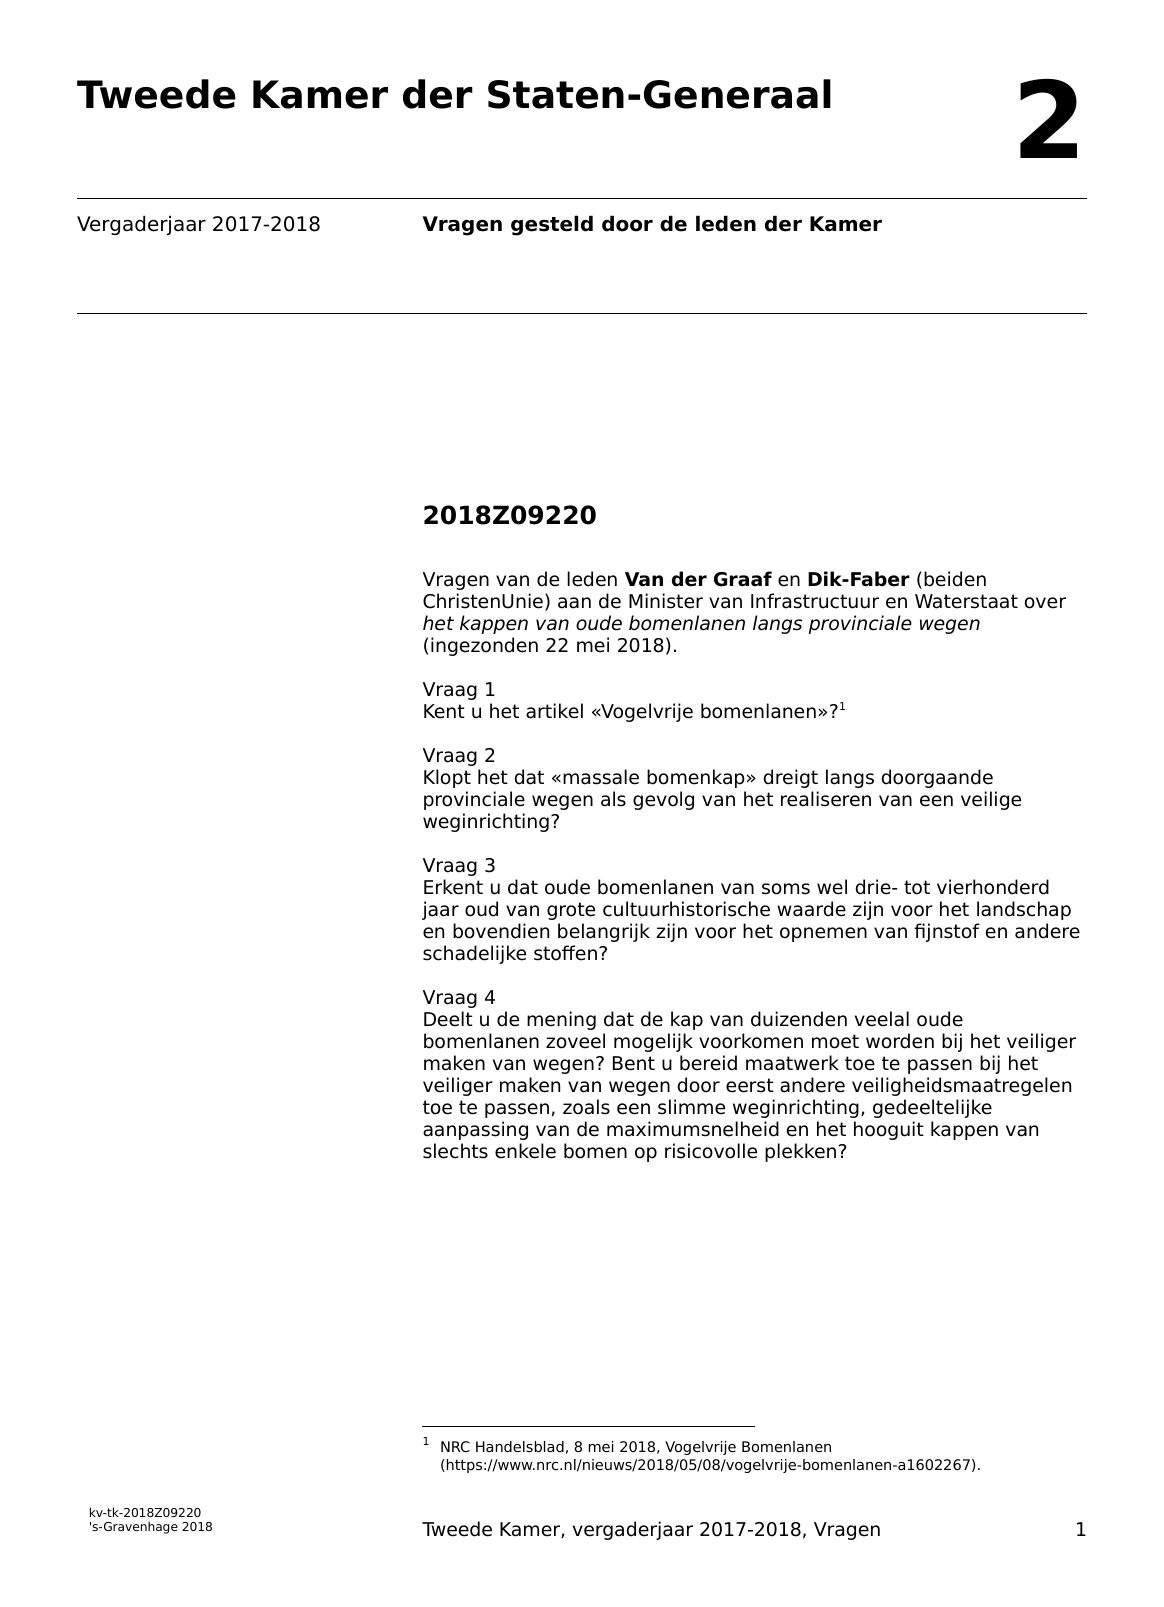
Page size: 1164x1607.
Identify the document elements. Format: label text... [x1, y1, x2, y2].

text Vraag 4 [422, 987, 1087, 1009]
text 2018Z09220 [422, 501, 1087, 531]
table_header 2 [886, 59, 1087, 198]
text Vraag 3 [422, 855, 1087, 877]
table_cell Vergaderjaar 2017-2018 [77, 199, 422, 313]
text Kent u het artikel «Vogelvrije bomenlanen»? [422, 701, 1087, 723]
text Erkent u dat oude bomenlanen van soms wel drie- tot vierhonderd jaar oud van grote cultuurhistorische waarde zijn voor het landschap en bovendien belangrijk zijn voor het opnemen van fijnstof en andere schadelijke stoffen? [422, 877, 1087, 965]
table_cell Vragen gesteld door de leden der Kamer [422, 199, 1087, 313]
text Deelt u de mening dat de kap van duizenden veelal oude bomenlanen zoveel mogelijk voorkomen moet worden bij het veiliger maken van wegen? Bent u bereid maatwerk toe te passen bij het veiliger maken van wegen door eerst andere veiligheidsmaatregelen toe te passen, zoals een slimme weginrichting, gedeeltelijke aanpassing van de maximumsnelheid en het hooguit kappen van slechts enkele bomen op risicovolle plekken? [422, 1009, 1087, 1163]
text NRC Handelsblad, 8 mei 2018, Vogelvrije Bomenlanen (https://www.nrc.nl/nieuws/2018/05/08/vogelvrije-bomenlanen-a1602267). [422, 1435, 1087, 1474]
text Klopt het dat «massale bomenkap» dreigt langs doorgaande provinciale wegen als gevolg van het realiseren van een veilige weginrichting? [422, 767, 1087, 833]
text 's-Gravenhage 2018 [88, 1520, 323, 1534]
table_header Tweede Kamer der Staten-Generaal [77, 59, 886, 198]
text Vraag 1 [422, 679, 1087, 701]
text Vraag 2 [422, 745, 1087, 767]
text Vragen van de leden Van der Graaf en Dik-Faber (beiden ChristenUnie) aan de Minister van Infrastructuur en Waterstaat over het kappen van oude bomenlanen langs provinciale wegen (ingezonden 22 mei 2018). [422, 569, 1087, 657]
text kv-tk-2018Z09220 [88, 1506, 323, 1520]
